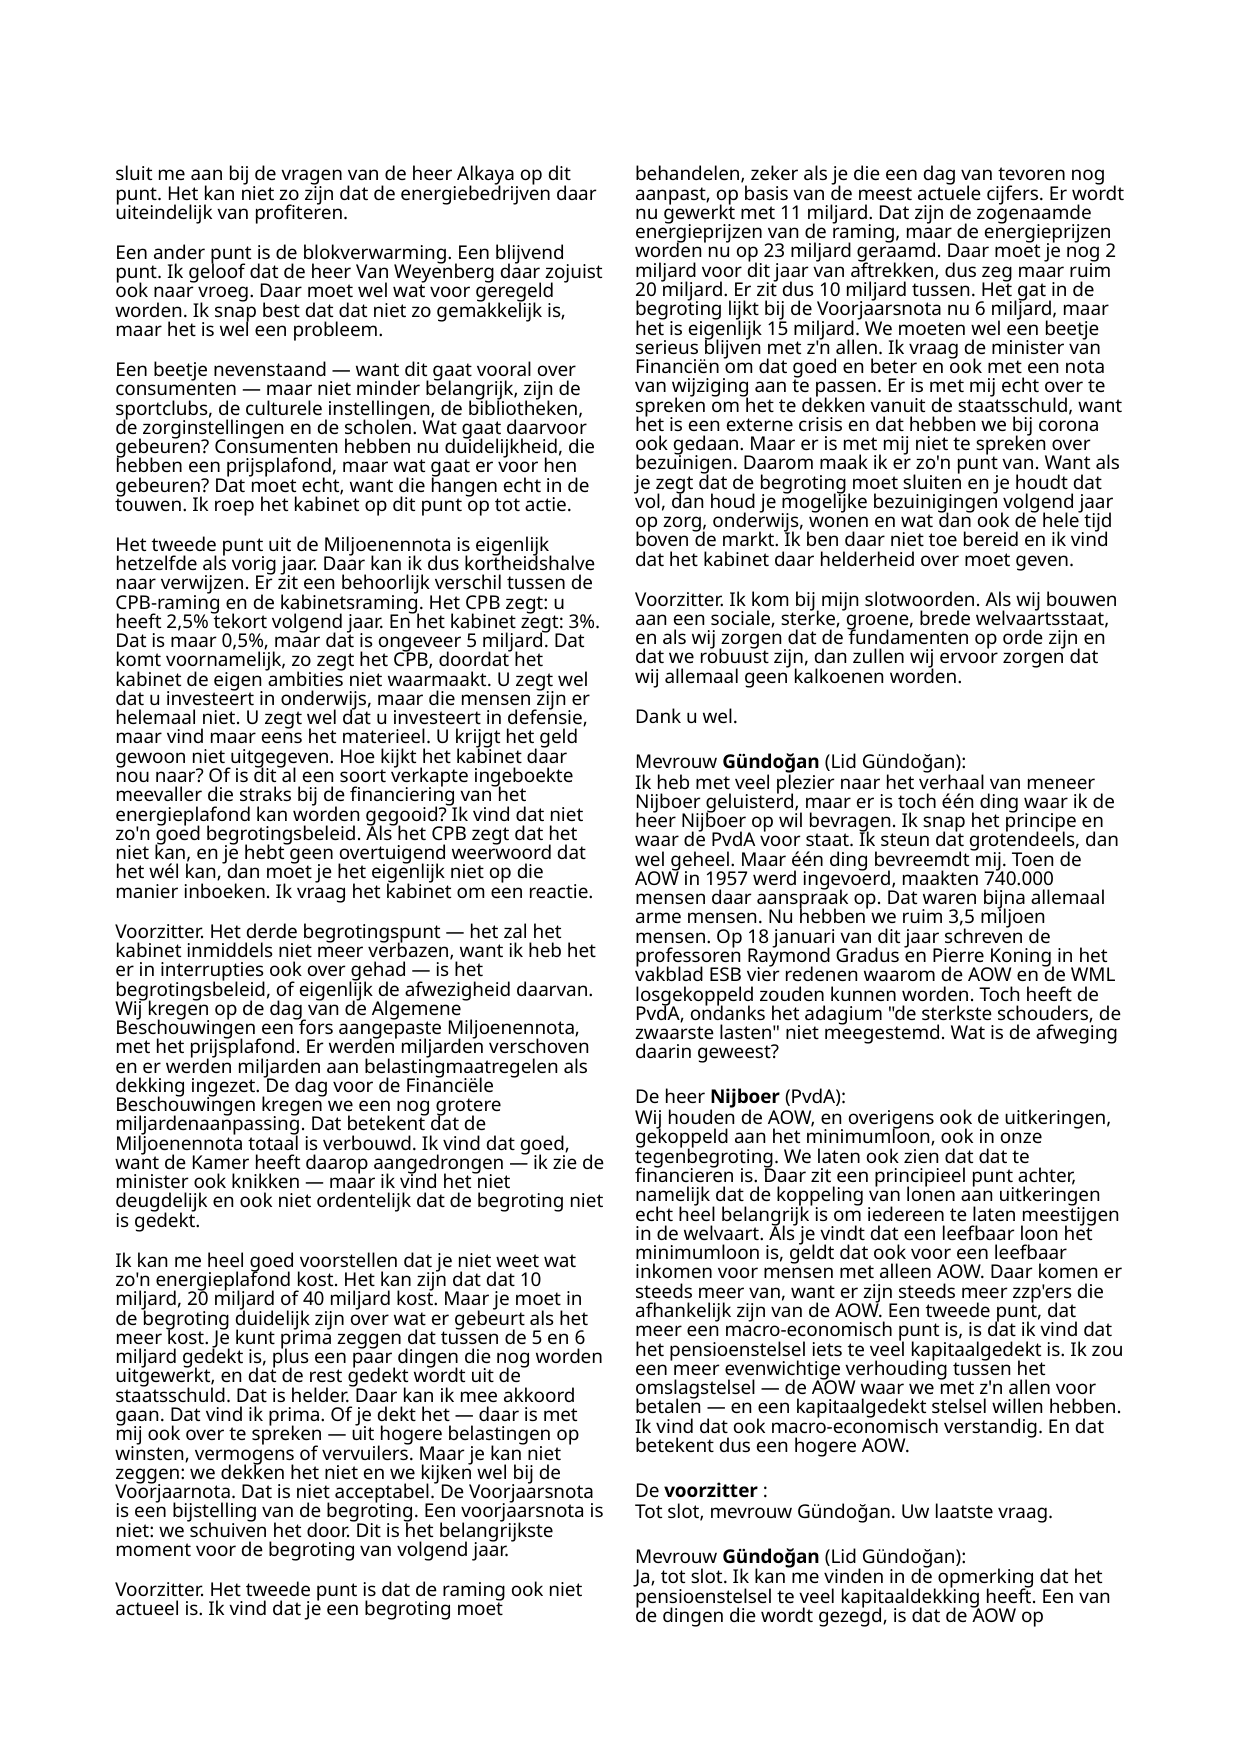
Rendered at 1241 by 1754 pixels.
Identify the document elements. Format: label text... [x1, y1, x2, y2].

text Voorzitter. Ik kom bij mijn slotwoorden. Als wij bouwen aan een sociale, sterke, groene, brede welvaartsstaat, en als wij zorgen dat de fundamenten op orde zijn en dat we robuust zijn, dan zullen wij ervoor zorgen dat wij allemaal geen kalkoenen worden. [635, 591, 1125, 687]
text Het tweede punt uit de Miljoenennota is eigenlijk hetzelfde als vorig jaar. Daar kan ik dus kortheidshalve naar verwijzen. Er zit een behoorlijk verschil tussen de CPB-raming en de kabinetsraming. Het CPB zegt: u heeft 2,5% tekort volgend jaar. En het kabinet zegt: 3%. Dat is maar 0,5%, maar dat is ongeveer 5 miljard. Dat komt voornamelijk, zo zegt het CPB, doordat het kabinet de eigen ambities niet waarmaakt. U zegt wel dat u investeert in onderwijs, maar die mensen zijn er helemaal niet. U zegt wel dat u investeert in defensie, maar vind maar eens het materieel. U krijgt het geld gewoon niet uitgegeven. Hoe kijkt het kabinet daar nou naar? Of is dit al een soort verkapte ingeboekte meevaller die straks bij de financiering van het energieplafond kan worden gegooid? Ik vind dat niet zo'n goed begrotingsbeleid. Als het CPB zegt dat het niet kan, en je hebt geen overtuigend weerwoord dat het wél kan, dan moet je het eigenlijk niet op die manier inboeken. Ik vraag het kabinet om een reactie. [115, 536, 605, 902]
text Ik heb met veel plezier naar het verhaal van meneer Nijboer geluisterd, maar er is toch één ding waar ik de heer Nijboer op wil bevragen. Ik snap het principe en waar de PvdA voor staat. Ik steun dat grotendeels, dan wel geheel. Maar één ding bevreemdt mij. Toen de AOW in 1957 werd ingevoerd, maakten 740.000 mensen daar aanspraak op. Dat waren bijna allemaal arme mensen. Nu hebben we ruim 3,5 miljoen mensen. Op 18 januari van dit jaar schreven de professoren Raymond Gradus en Pierre Koning in het vakblad ESB vier redenen waarom de AOW en de WML losgekoppeld zouden kunnen worden. Toch heeft de PvdA, ondanks het adagium "de sterkste schouders, de zwaarste lasten" niet meegestemd. Wat is de afweging daarin geweest? [635, 774, 1125, 1063]
text Ja, tot slot. Ik kan me vinden in de opmerking dat het pensioenstelsel te veel kapitaaldekking heeft. Een van de dingen die wordt gezegd, is dat de AOW op [635, 1568, 1125, 1626]
text De heer Nijboer (PvdA): [635, 1083, 1125, 1109]
text behandelen, zeker als je die een dag van tevoren nog aanpast, op basis van de meest actuele cijfers. Er wordt nu gewerkt met 11 miljard. Dat zijn de zogenaamde energieprijzen van de raming, maar de energieprijzen worden nu op 23 miljard geraamd. Daar moet je nog 2 miljard voor dit jaar van aftrekken, dus zeg maar ruim 20 miljard. Er zit dus 10 miljard tussen. Het gat in de begroting lijkt bij de Voorjaarsnota nu 6 miljard, maar het is eigenlijk 15 miljard. We moeten wel een beetje serieus blijven met z'n allen. Ik vraag de minister van Financiën om dat goed en beter en ook met een nota van wijziging aan te passen. Er is met mij echt over te spreken om het te dekken vanuit de staatsschuld, want het is een externe crisis en dat hebben we bij corona ook gedaan. Maar er is met mij niet te spreken over bezuinigen. Daarom maak ik er zo'n punt van. Want als je zegt dat de begroting moet sluiten en je houdt dat vol, dan houd je mogelijke bezuinigingen volgend jaar op zorg, onderwijs, wonen en wat dan ook de hele tijd boven de markt. Ik ben daar niet toe bereid en ik vind dat het kabinet daar helderheid over moet geven. [635, 165, 1125, 570]
text Ik kan me heel goed voorstellen dat je niet weet wat zo'n energieplafond kost. Het kan zijn dat dat 10 miljard, 20 miljard of 40 miljard kost. Maar je moet in de begroting duidelijk zijn over wat er gebeurt als het meer kost. Je kunt prima zeggen dat tussen de 5 en 6 miljard gedekt is, plus een paar dingen die nog worden uitgewerkt, en dat de rest gedekt wordt uit de staatsschuld. Dat is helder. Daar kan ik mee akkoord gaan. Dat vind ik prima. Of je dekt het — daar is met mij ook over te spreken — uit hogere belastingen op winsten, vermogens of vervuilers. Maar je kan niet zeggen: we dekken het niet en we kijken wel bij de Voorjaarnota. Dat is niet acceptabel. De Voorjaarsnota is een bijstelling van de begroting. Een voorjaarsnota is niet: we schuiven het door. Dit is het belangrijkste moment voor de begroting van volgend jaar. [115, 1252, 605, 1560]
text Mevrouw Gündoğan (Lid Gündoğan): [635, 748, 1125, 774]
text Wij houden de AOW, en overigens ook de uitkeringen, gekoppeld aan het minimumloon, ook in onze tegenbegroting. We laten ook zien dat dat te financieren is. Daar zit een principieel punt achter, namelijk dat de koppeling van lonen aan uitkeringen echt heel belangrijk is om iedereen te laten meestijgen in de welvaart. Als je vindt dat een leefbaar loon het minimumloon is, geldt dat ook voor een leefbaar inkomen voor mensen met alleen AOW. Daar komen er steeds meer van, want er zijn steeds meer zzp'ers die afhankelijk zijn van de AOW. Een tweede punt, dat meer een macro-economisch punt is, is dat ik vind dat het pensioenstelsel iets te veel kapitaalgedekt is. Ik zou een meer evenwichtige verhouding tussen het omslagstelsel — de AOW waar we met z'n allen voor betalen — en een kapitaalgedekt stelsel willen hebben. Ik vind dat ook macro-economisch verstandig. En dat betekent dus een hogere AOW. [635, 1109, 1125, 1456]
text Een beetje nevenstaand — want dit gaat vooral over consumenten — maar niet minder belangrijk, zijn de sportclubs, de culturele instellingen, de bibliotheken, de zorginstellingen en de scholen. Wat gaat daarvoor gebeuren? Consumenten hebben nu duidelijkheid, die hebben een prijsplafond, maar wat gaat er voor hen gebeuren? Dat moet echt, want die hangen echt in de touwen. Ik roep het kabinet op dit punt op tot actie. [115, 361, 605, 515]
text Voorzitter. Het tweede punt is dat de raming ook niet actueel is. Ik vind dat je een begroting moet [115, 1581, 605, 1619]
text Tot slot, mevrouw Gündoğan. Uw laatste vraag. [635, 1503, 1125, 1522]
text Dank u wel. [635, 708, 1125, 727]
text sluit me aan bij de vragen van de heer Alkaya op dit punt. Het kan niet zo zijn dat de energiebedrijven daar uiteindelijk van profiteren. [115, 165, 605, 223]
text De voorzitter : [635, 1477, 1125, 1503]
text Voorzitter. Het derde begrotingspunt — het zal het kabinet inmiddels niet meer verbazen, want ik heb het er in interrupties ook over gehad — is het begrotingsbeleid, of eigenlijk de afwezigheid daarvan. Wij kregen op de dag van de Algemene Beschouwingen een fors aangepaste Miljoenennota, met het prijsplafond. Er werden miljarden verschoven en er werden miljarden aan belastingmaatregelen als dekking ingezet. De dag voor de Financiële Beschouwingen kregen we een nog grotere miljardenaanpassing. Dat betekent dat de Miljoenennota totaal is verbouwd. Ik vind dat goed, want de Kamer heeft daarop aangedrongen — ik zie de minister ook knikken — maar ik vind het niet deugdelijk en ook niet ordentelijk dat de begroting niet is gedekt. [115, 923, 605, 1231]
text Een ander punt is de blokverwarming. Een blijvend punt. Ik geloof dat de heer Van Weyenberg daar zojuist ook naar vroeg. Daar moet wel wat voor geregeld worden. Ik snap best dat dat niet zo gemakkelijk is, maar het is wel een probleem. [115, 244, 605, 340]
text Mevrouw Gündoğan (Lid Gündoğan): [635, 1543, 1125, 1568]
